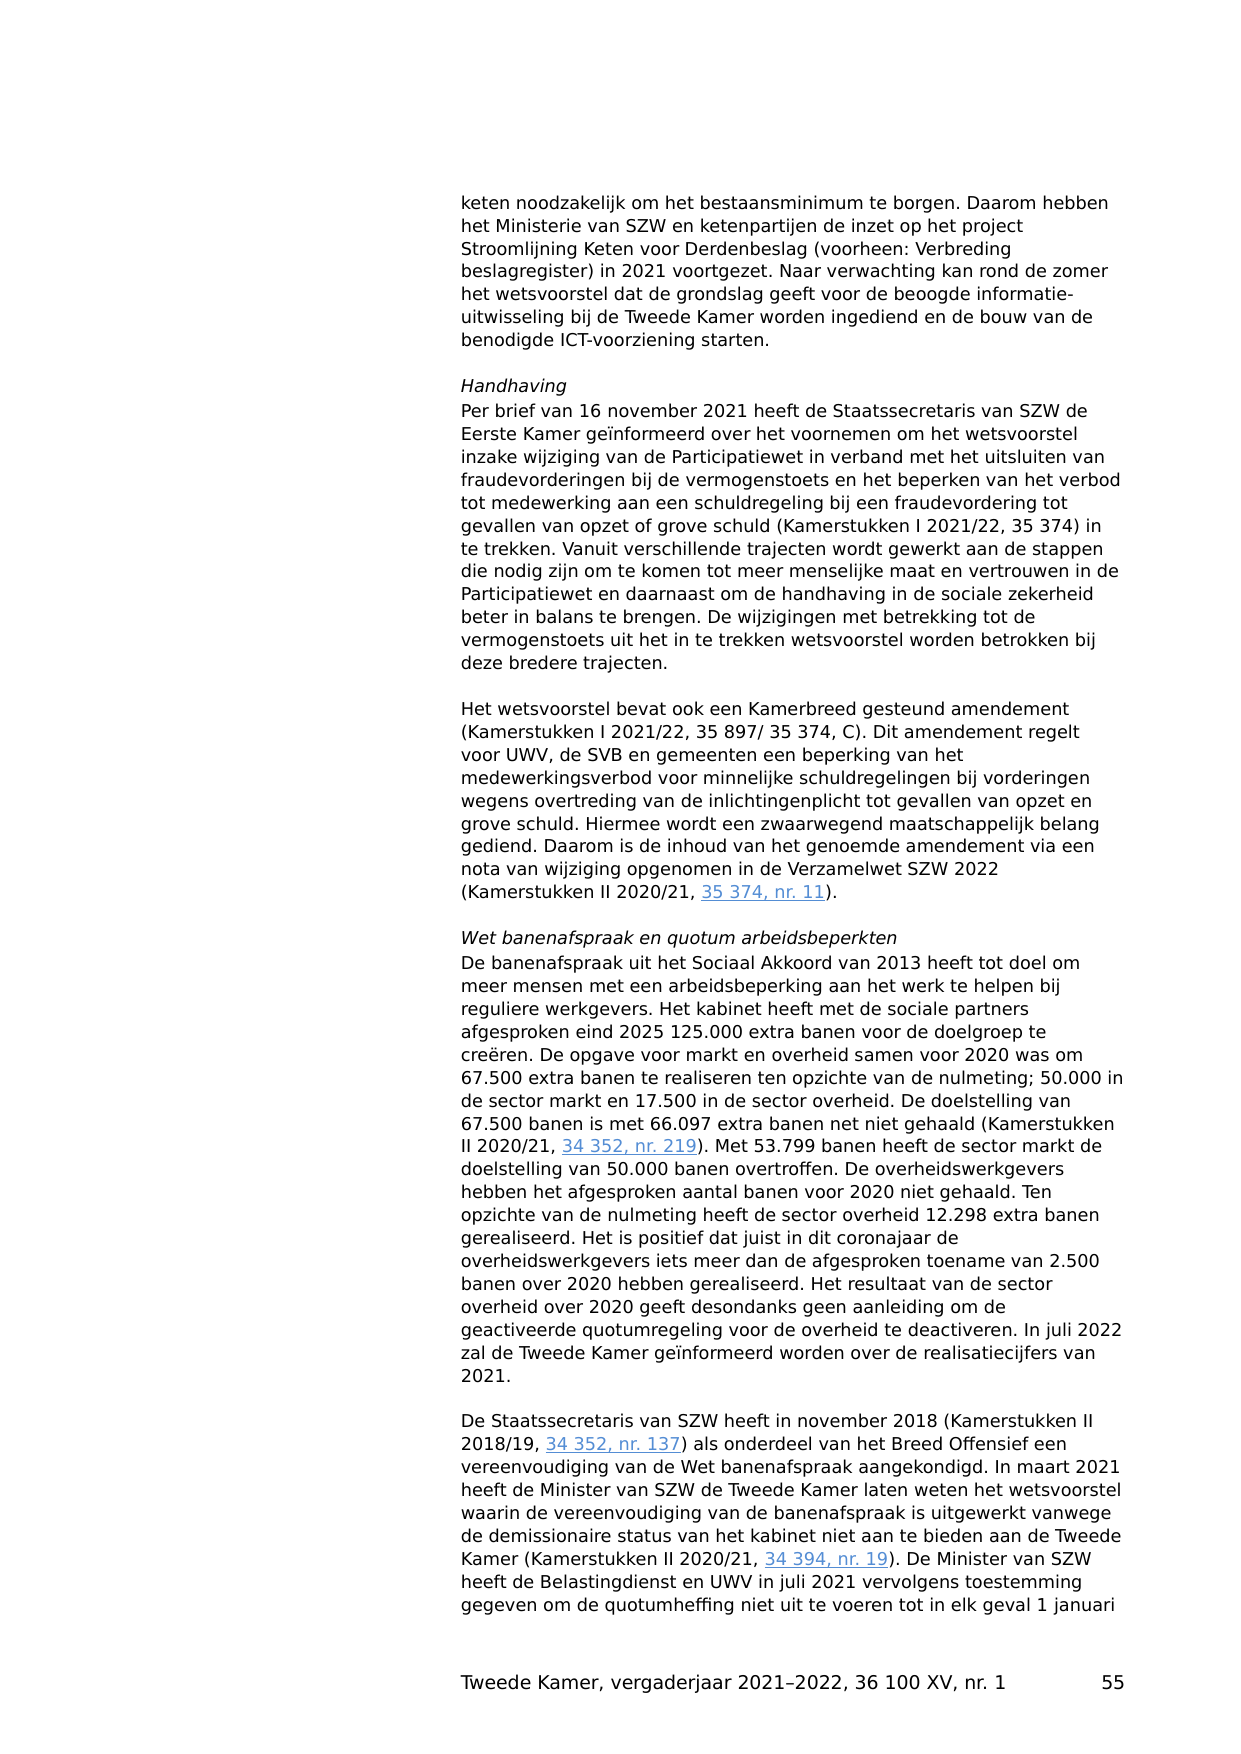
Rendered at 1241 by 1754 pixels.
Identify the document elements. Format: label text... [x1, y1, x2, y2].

text keten noodzakelijk om het bestaansminimum te borgen. Daarom hebben het Ministerie van SZW en ketenpartijen de inzet op het project Stroomlijning Keten voor Derdenbeslag (voorheen: Verbreding beslagregister) in 2021 voortgezet. Naar verwachting kan rond de zomer het wetsvoorstel dat de grondslag geeft voor de beoogde informatie-uitwisseling bij de Tweede Kamer worden ingediend en de bouw van de benodigde ICT-voorziening starten. [461, 191, 1125, 351]
text Wet banenafspraak en quotum arbeidsbeperkten [461, 926, 1125, 949]
text Handhaving [461, 374, 1125, 397]
text De Staatssecretaris van SZW heeft in november 2018 (Kamerstukken II 2018/19, 34 352, nr. 137) als onderdeel van het Breed Offensief een vereenvoudiging van de Wet banenafspraak aangekondigd. In maart 2021 heeft de Minister van SZW de Tweede Kamer laten weten het wetsvoorstel waarin de vereenvoudiging van de banenafspraak is uitgewerkt vanwege de demissionaire status van het kabinet niet aan te bieden aan de Tweede Kamer (Kamerstukken II 2020/21, 34 394, nr. 19). De Minister van SZW heeft de Belastingdienst en UWV in juli 2021 vervolgens toestemming gegeven om de quotumheffing niet uit te voeren tot in elk geval 1 januari [461, 1409, 1125, 1616]
text Per brief van 16 november 2021 heeft de Staatssecretaris van SZW de Eerste Kamer geïnformeerd over het voornemen om het wetsvoorstel inzake wijziging van de Participatiewet in verband met het uitsluiten van fraudevorderingen bij de vermogenstoets en het beperken van het verbod tot medewerking aan een schuldregeling bij een fraudevordering tot gevallen van opzet of grove schuld (Kamerstukken I 2021/22, 35 374) in te trekken. Vanuit verschillende trajecten wordt gewerkt aan de stappen die nodig zijn om te komen tot meer menselijke maat en vertrouwen in de Participatiewet en daarnaast om de handhaving in de sociale zekerheid beter in balans te brengen. De wijzigingen met betrekking tot de vermogenstoets uit het in te trekken wetsvoorstel worden betrokken bij deze bredere trajecten. [461, 399, 1125, 674]
text De banenafspraak uit het Sociaal Akkoord van 2013 heeft tot doel om meer mensen met een arbeidsbeperking aan het werk te helpen bij reguliere werkgevers. Het kabinet heeft met de sociale partners afgesproken eind 2025 125.000 extra banen voor de doelgroep te creëren. De opgave voor markt en overheid samen voor 2020 was om 67.500 extra banen te realiseren ten opzichte van de nulmeting; 50.000 in de sector markt en 17.500 in de sector overheid. De doelstelling van 67.500 banen is met 66.097 extra banen net niet gehaald (Kamerstukken II 2020/21, 34 352, nr. 219). Met 53.799 banen heeft de sector markt de doelstelling van 50.000 banen overtroffen. De overheidswerkgevers hebben het afgesproken aantal banen voor 2020 niet gehaald. Ten opzichte van de nulmeting heeft de sector overheid 12.298 extra banen gerealiseerd. Het is positief dat juist in dit coronajaar de overheidswerkgevers iets meer dan de afgesproken toename van 2.500 banen over 2020 hebben gerealiseerd. Het resultaat van de sector overheid over 2020 geeft desondanks geen aanleiding om de geactiveerde quotumregeling voor de overheid te deactiveren. In juli 2022 zal de Tweede Kamer geïnformeerd worden over de realisatiecijfers van 2021. [461, 951, 1125, 1387]
text Het wetsvoorstel bevat ook een Kamerbreed gesteund amendement (Kamerstukken I 2021/22, 35 897/ 35 374, C). Dit amendement regelt voor UWV, de SVB en gemeenten een beperking van het medewerkingsverbod voor minnelijke schuldregelingen bij vorderingen wegens overtreding van de inlichtingenplicht tot gevallen van opzet en grove schuld. Hiermee wordt een zwaarwegend maatschappelijk belang gediend. Daarom is de inhoud van het genoemde amendement via een nota van wijziging opgenomen in de Verzamelwet SZW 2022 (Kamerstukken II 2020/21, 35 374, nr. 11). [461, 697, 1125, 903]
